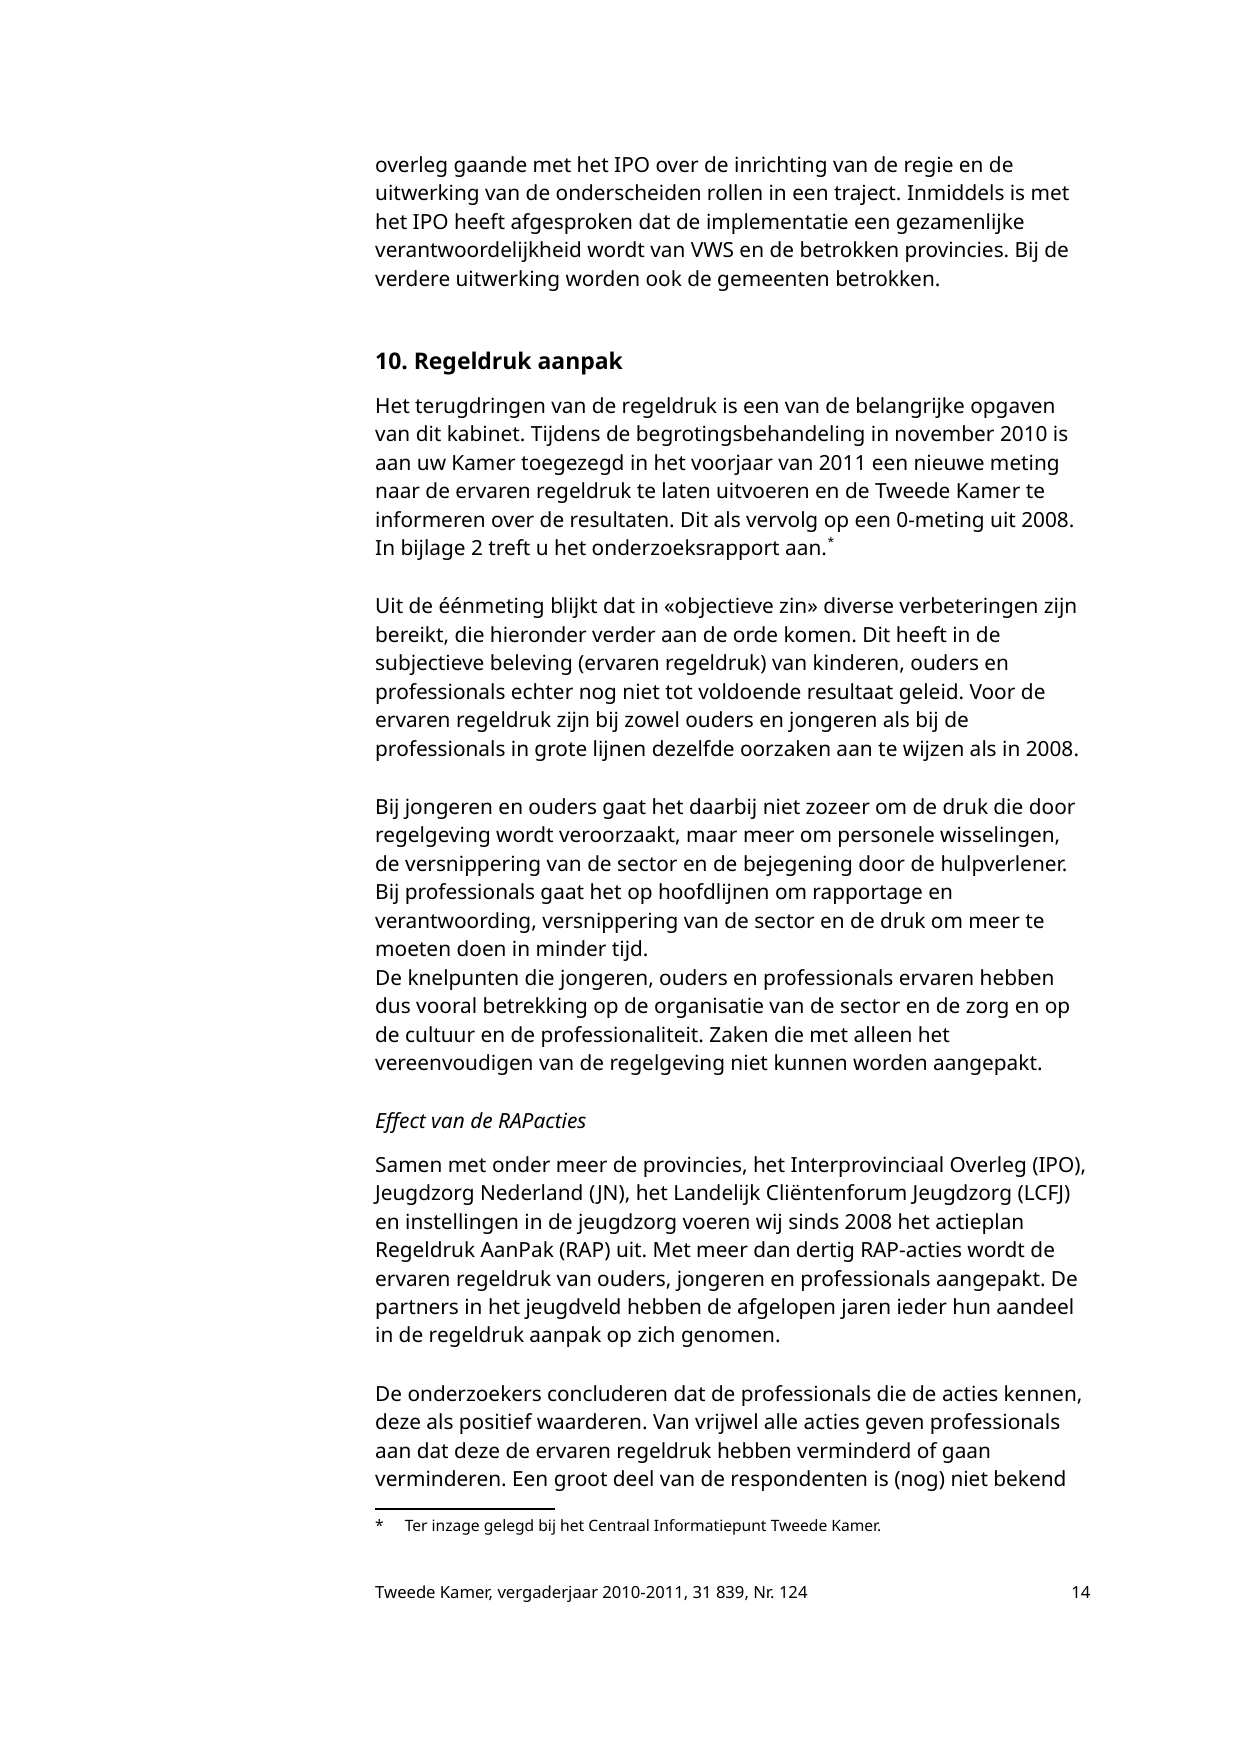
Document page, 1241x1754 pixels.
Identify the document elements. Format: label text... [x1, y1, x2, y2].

text De onderzoekers concluderen dat de professionals die de acties kennen, deze als positief waarderen. Van vrijwel alle acties geven professionals aan dat deze de ervaren regeldruk hebben verminderd of gaan verminderen. Een groot deel van de respondenten is (nog) niet bekend [375, 1379, 1090, 1493]
text Effect van de RAPacties [375, 1107, 1090, 1135]
subtitle 10. Regeldruk aanpak [375, 345, 1090, 376]
text Het terugdringen van de regeldruk is een van de belangrijke opgaven van dit kabinet. Tijdens de begrotingsbehandeling in november 2010 is aan uw Kamer toegezegd in het voorjaar van 2011 een nieuwe meting naar de ervaren regeldruk te laten uitvoeren en de Tweede Kamer te informeren over de resultaten. Dit als vervolg op een 0-meting uit 2008. In bijlage 2 treft u het onderzoeksrapport aan. [375, 391, 1090, 562]
text Uit de éénmeting blijkt dat in «objectieve zin» diverse verbeteringen zijn bereikt, die hieronder verder aan de orde komen. Dit heeft in de subjectieve beleving (ervaren regeldruk) van kinderen, ouders en professionals echter nog niet tot voldoende resultaat geleid. Voor de ervaren regeldruk zijn bij zowel ouders en jongeren als bij de professionals in grote lijnen dezelfde oorzaken aan te wijzen als in 2008. [375, 592, 1090, 762]
text Ter inzage gelegd bij het Centraal Informatiepunt Tweede Kamer. [375, 1508, 1090, 1536]
text Bij jongeren en ouders gaat het daarbij niet zozeer om de druk die door regelgeving wordt veroorzaakt, maar meer om personele wisselingen, de versnippering van de sector en de bejegening door de hulpverlener. [375, 792, 1090, 877]
text Samen met onder meer de provincies, het Interprovinciaal Overleg (IPO), Jeugdzorg Nederland (JN), het Landelijk Cliëntenforum Jeugdzorg (LCFJ) en instellingen in de jeugdzorg voeren wij sinds 2008 het actieplan Regeldruk AanPak (RAP) uit. Met meer dan dertig RAP-acties wordt de ervaren regeldruk van ouders, jongeren en professionals aangepakt. De partners in het jeugdveld hebben de afgelopen jaren ieder hun aandeel in de regeldruk aanpak op zich genomen. [375, 1150, 1090, 1349]
text overleg gaande met het IPO over de inrichting van de regie en de uitwerking van de onderscheiden rollen in een traject. Inmiddels is met het IPO heeft afgesproken dat de implementatie een gezamenlijke verantwoordelijkheid wordt van VWS en de betrokken provincies. Bij de verdere uitwerking worden ook de gemeenten betrokken. [375, 150, 1090, 292]
text De knelpunten die jongeren, ouders en professionals ervaren hebben dus vooral betrekking op de organisatie van de sector en de zorg en op de cultuur en de professionaliteit. Zaken die met alleen het vereenvoudigen van de regelgeving niet kunnen worden aangepakt. [375, 963, 1090, 1077]
text Bij professionals gaat het op hoofdlijnen om rapportage en verantwoording, versnippering van de sector en de druk om meer te moeten doen in minder tijd. [375, 877, 1090, 963]
